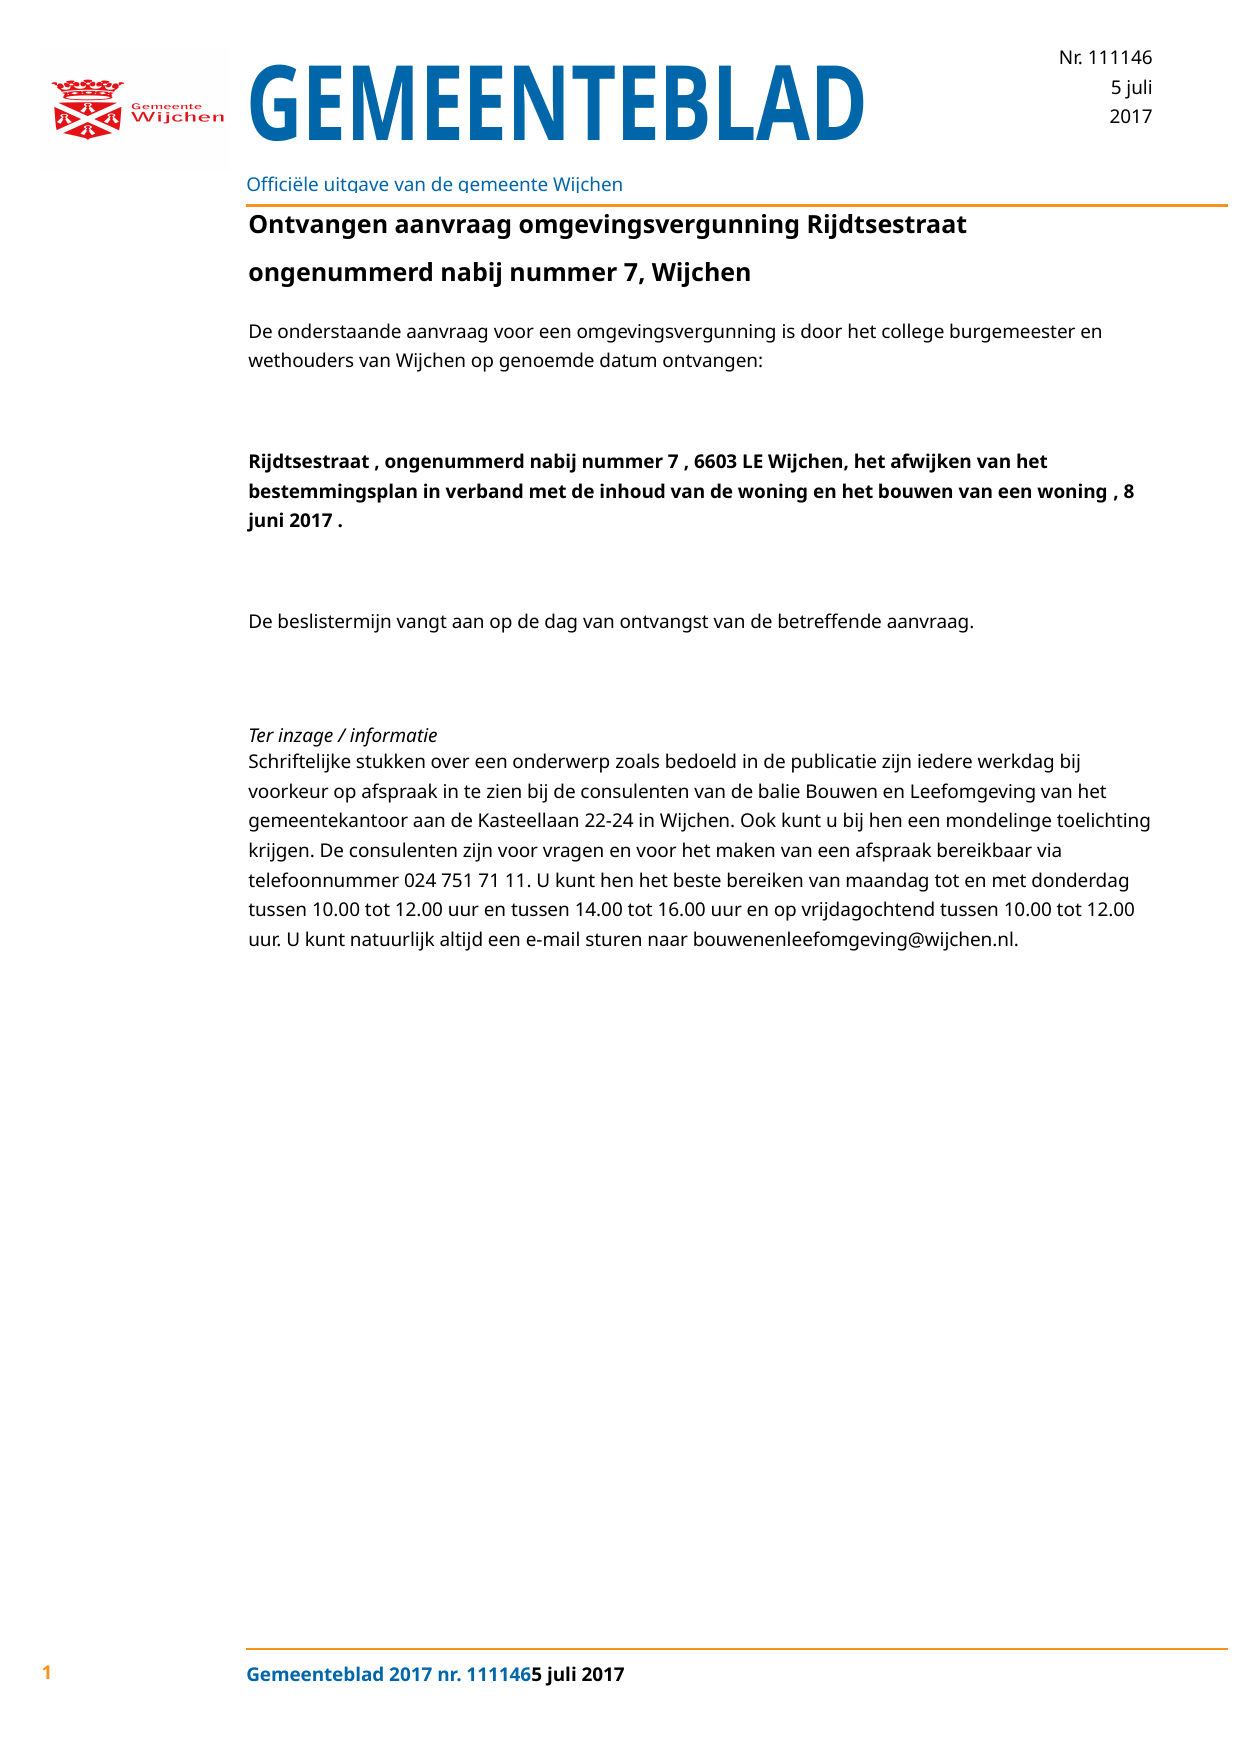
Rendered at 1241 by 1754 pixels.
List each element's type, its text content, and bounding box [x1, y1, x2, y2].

picture [41, 47, 231, 172]
text Rijdtsestraat , ongenummerd nabij nummer 7 , 6603 LE Wijchen, het afwijken van het bestemmingsplan in verband met de inhoud van de woning en het bouwen van een woning , 8 juni 2017 . [248, 448, 1152, 533]
text Ter inzage / informatie [248, 723, 1152, 748]
text De beslistermijn vangt aan op de dag van ontvangst van de betreffende aanvraag. [248, 608, 1152, 634]
text Ontvangen aanvraag omgevingsvergunning Rijdtsestraat ongenummerd nabij nummer 7, Wijchen [248, 207, 1152, 288]
text Schriftelijke stukken over een onderwerp zoals bedoeld in de publicatie zijn iedere werkdag bij voorkeur op afspraak in te zien bij de consulenten van de balie Bouwen en Leefomgeving van het gemeentekantoor aan de Kasteellaan 22-24 in Wijchen. Ook kunt u bij hen een mondelinge toelichting krijgen. De consulenten zijn voor vragen en voor het maken van een afspraak bereikbaar via telefoonnummer 024 751 71 11. U kunt hen het beste bereiken van maandag tot en met donderdag tussen 10.00 tot 12.00 uur en tussen 14.00 tot 16.00 uur en op vrijdagochtend tussen 10.00 tot 12.00 uur. U kunt natuurlijk altijd een e-mail sturen naar bouwenenleefomgeving@wijchen.nl. [248, 748, 1152, 952]
text De onderstaande aanvraag voor een omgevingsvergunning is door het college burgemeester en wethouders van Wijchen op genoemde datum ontvangen: [248, 318, 1152, 373]
